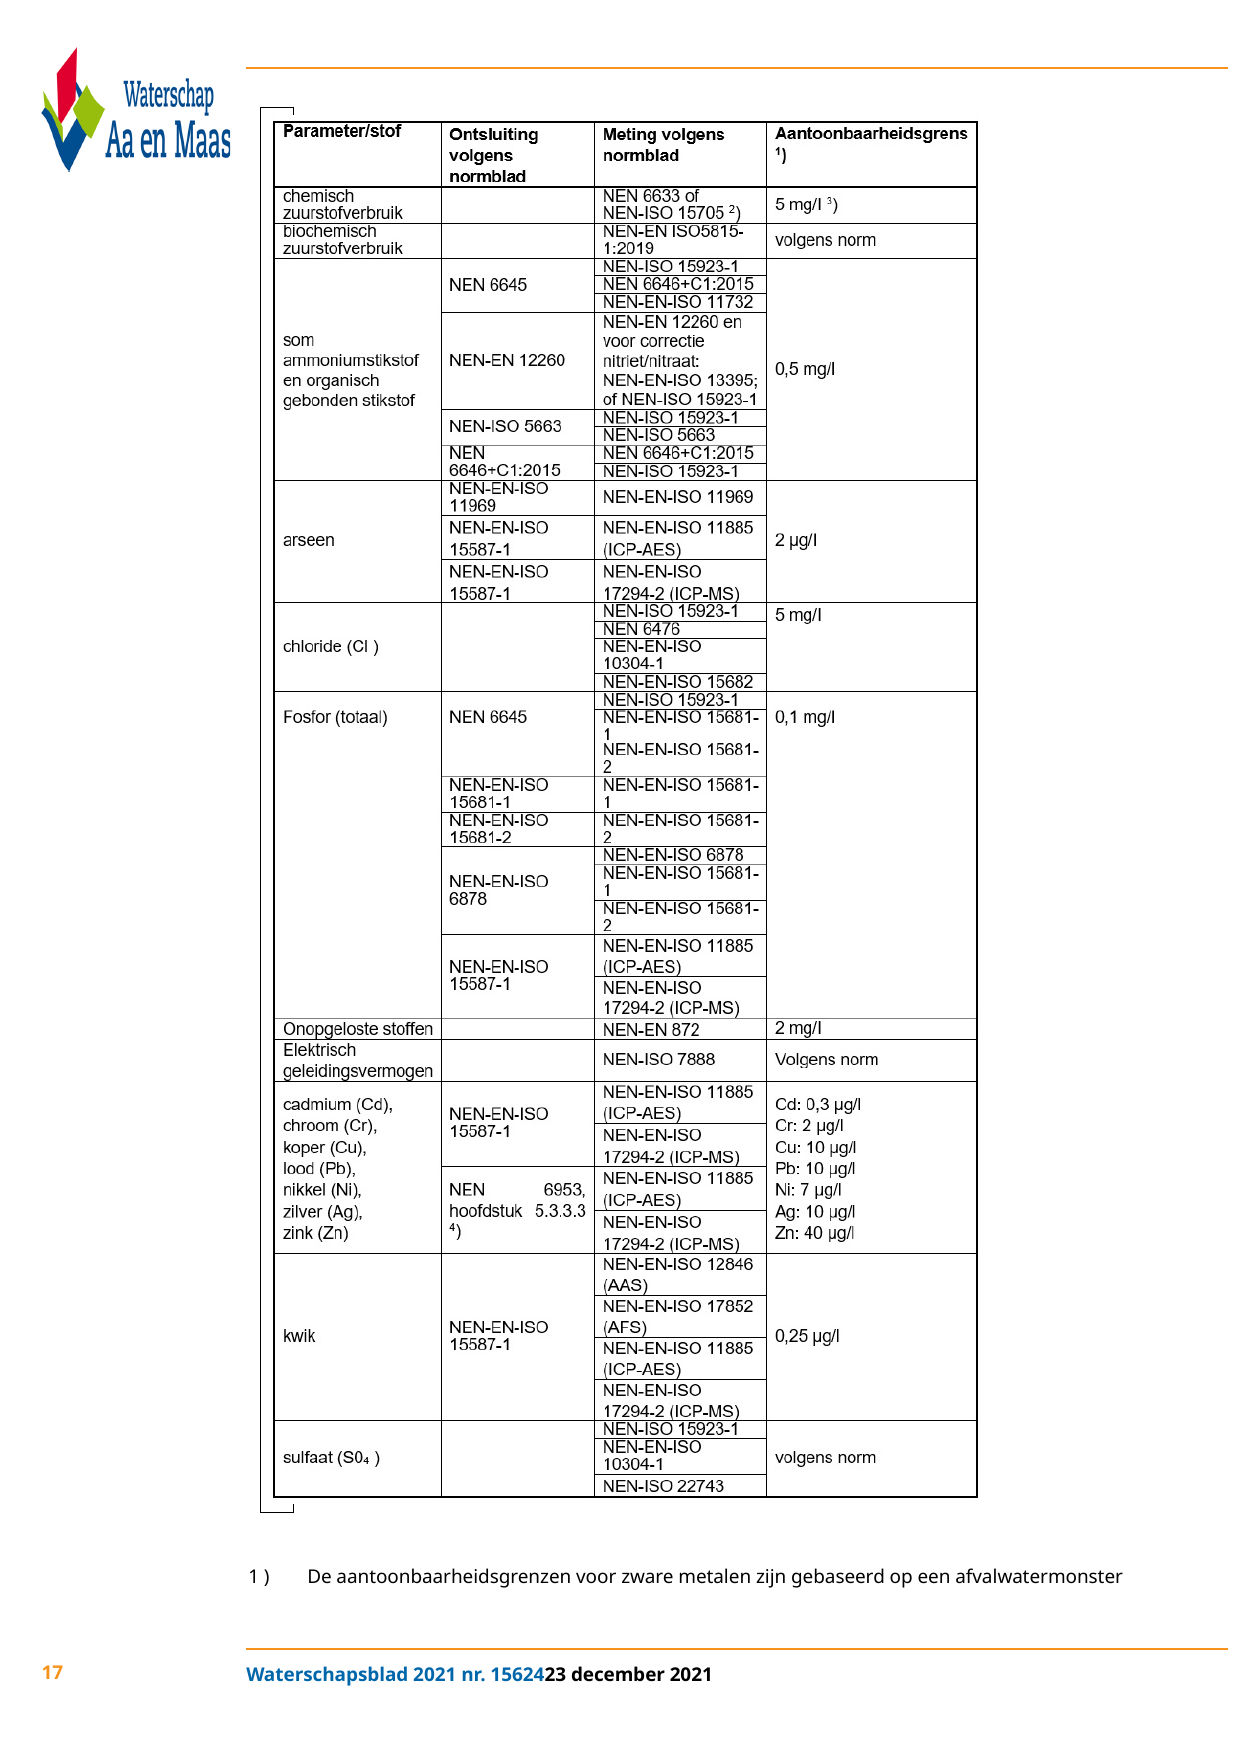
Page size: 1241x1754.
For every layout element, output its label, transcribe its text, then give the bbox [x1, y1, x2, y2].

picture [268, 115, 988, 1504]
list De aantoonbaarheidsgrenzen voor zware metalen zijn gebaseerd op een afvalwatermonster [248, 1563, 1152, 1589]
picture [41, 47, 231, 172]
